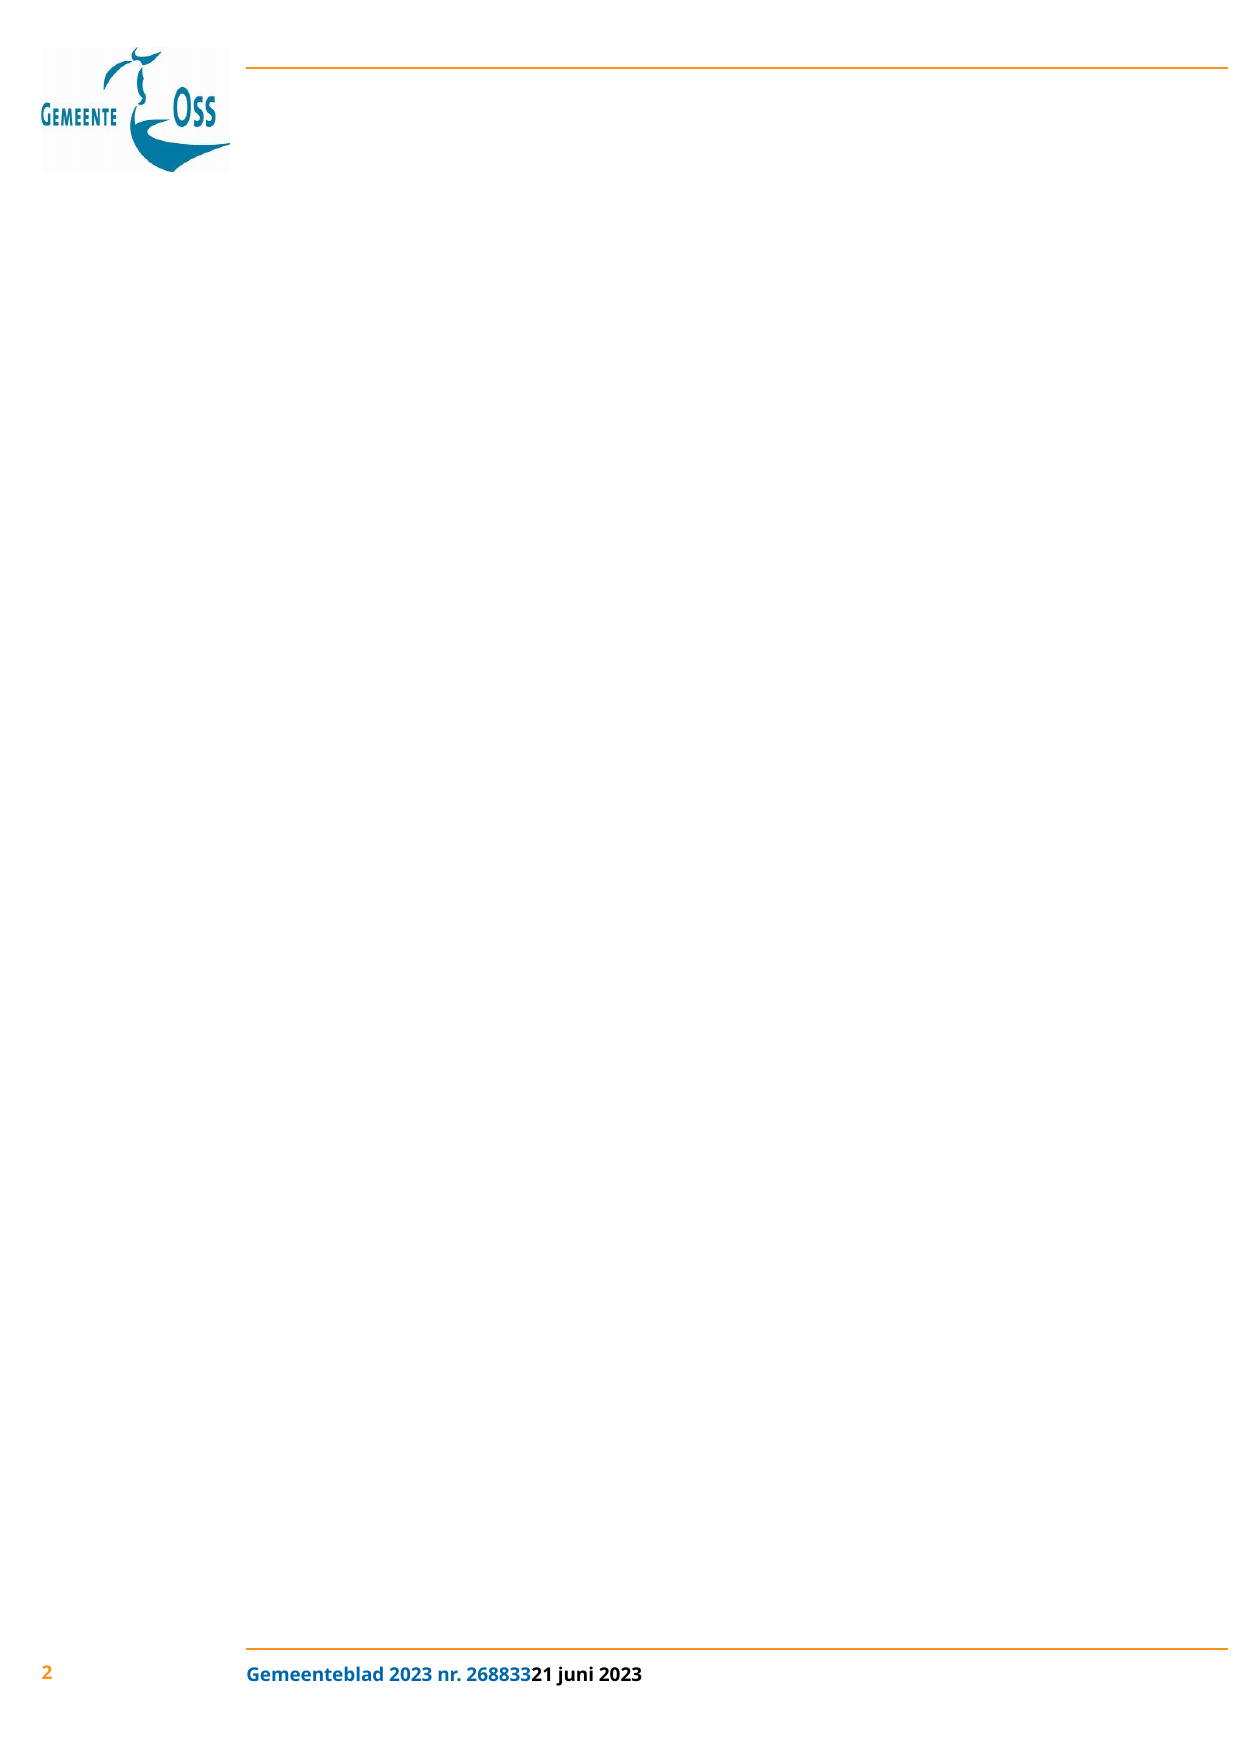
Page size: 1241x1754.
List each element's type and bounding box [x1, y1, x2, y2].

picture [41, 47, 231, 172]
